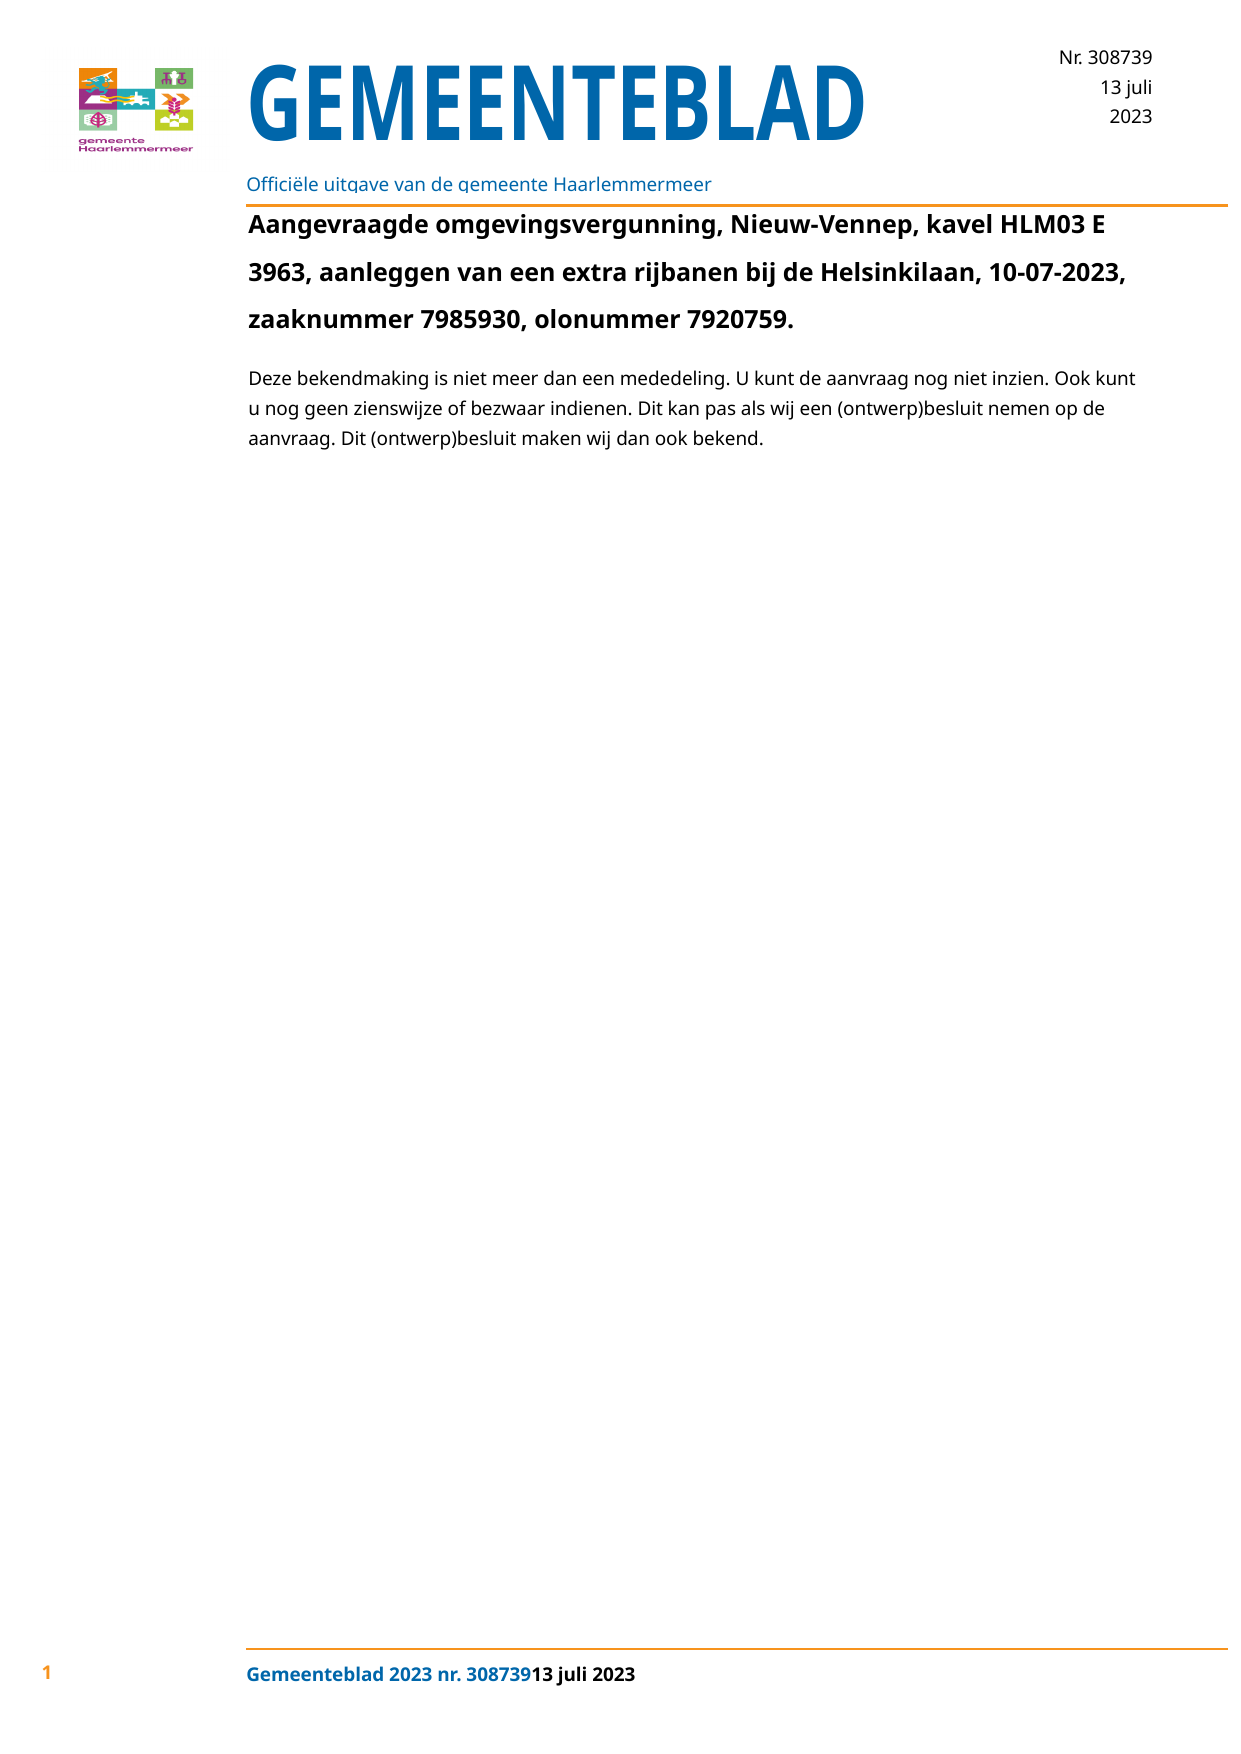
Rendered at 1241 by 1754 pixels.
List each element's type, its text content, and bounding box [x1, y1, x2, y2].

text Aangevraagde omgevingsvergunning, Nieuw-Vennep, kavel HLM03 E 3963, aanleggen van een extra rijbanen bij de Helsinkilaan, 10-07-2023, zaaknummer 7985930, olonummer 7920759. [248, 207, 1152, 336]
picture [41, 47, 231, 172]
text Deze bekendmaking is niet meer dan een mededeling. U kunt de aanvraag nog niet inzien. Ook kunt u nog geen zienswijze of bezwaar indienen. Dit kan pas als wij een (ontwerp)besluit nemen op de aanvraag. Dit (ontwerp)besluit maken wij dan ook bekend. [248, 366, 1152, 450]
